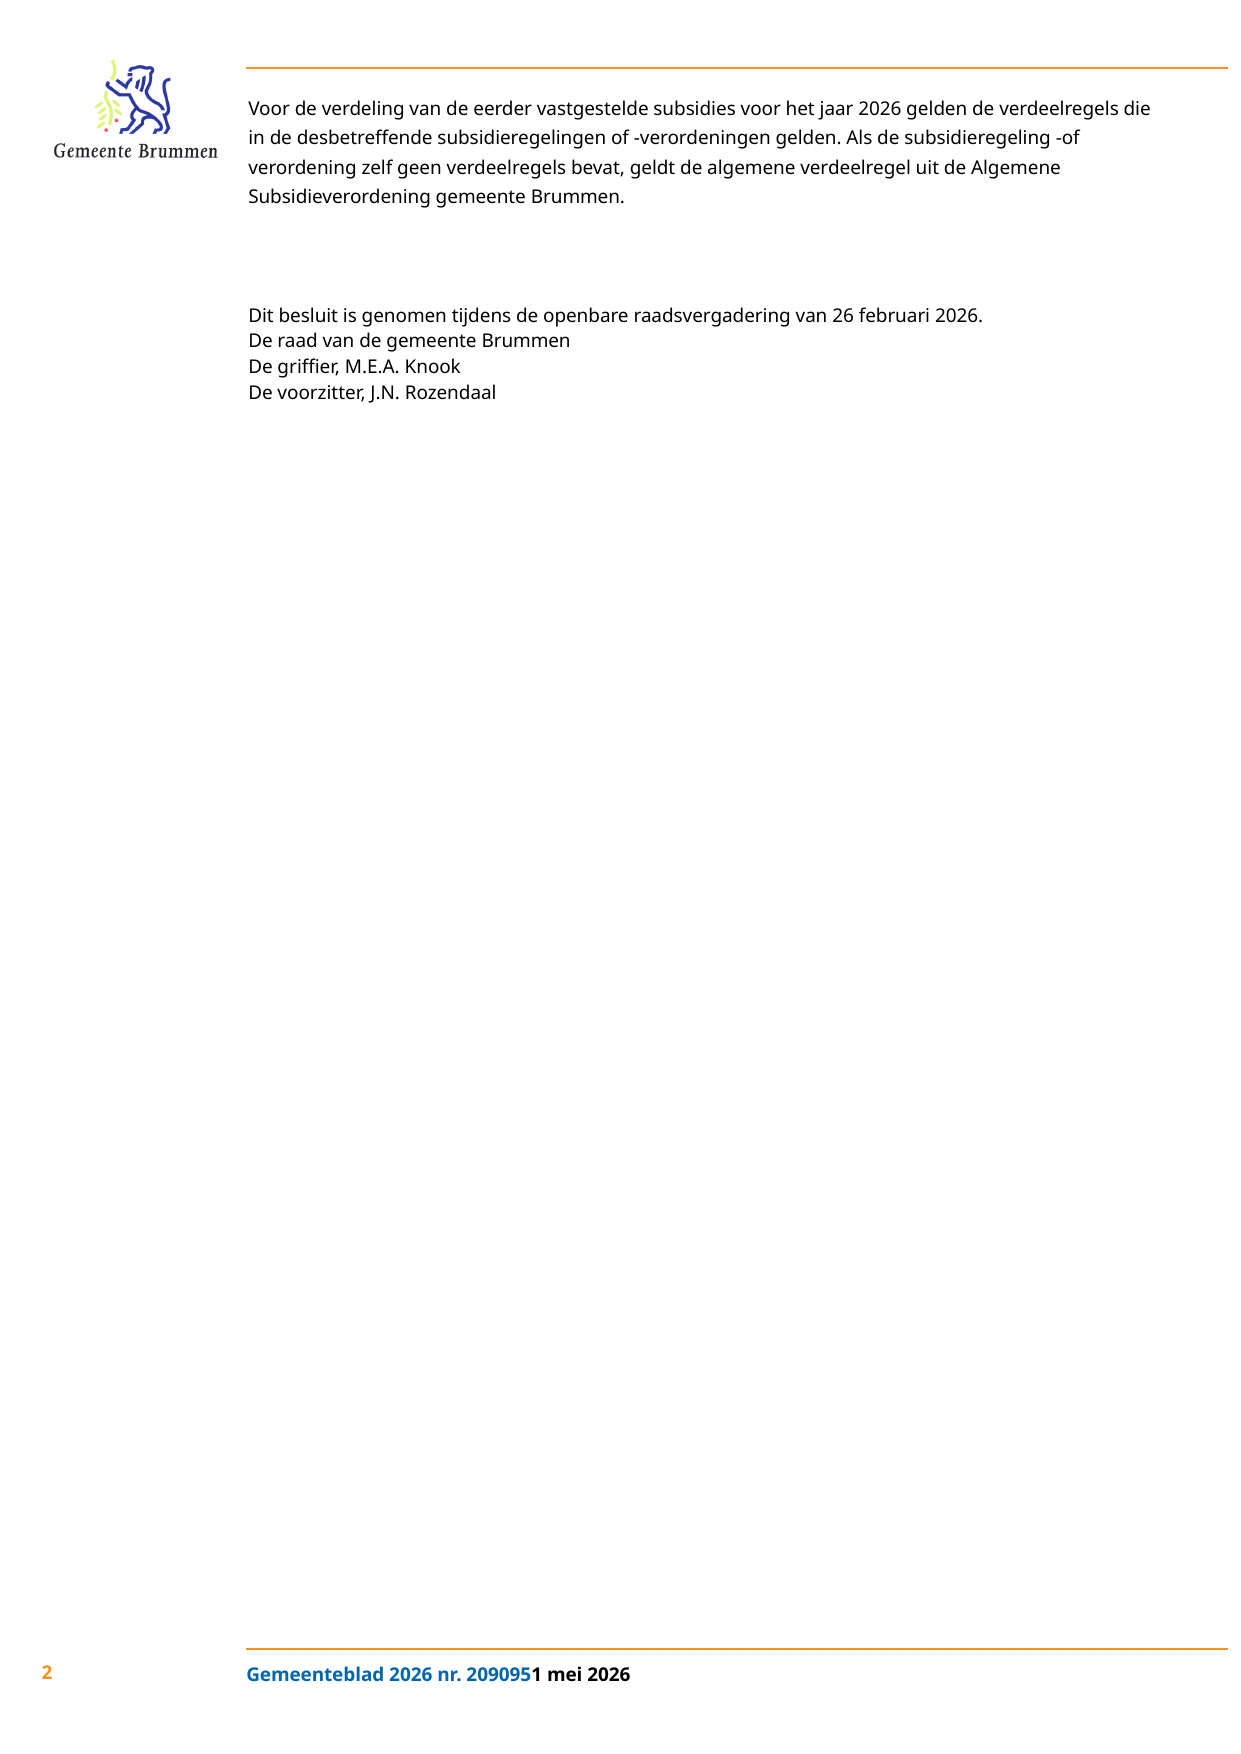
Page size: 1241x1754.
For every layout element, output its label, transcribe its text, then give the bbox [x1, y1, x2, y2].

text Voor de verdeling van de eerder vastgestelde subsidies voor het jaar 2026 gelden de verdeelregels die in de desbetreffende subsidieregelingen of -verordeningen gelden. Als de subsidieregeling -of verordening zelf geen verdeelregels bevat, geldt de algemene verdeelregel uit de Algemene Subsidieverordening gemeente Brummen. [248, 95, 1152, 209]
text Dit besluit is genomen tijdens de openbare raadsvergadering van 26 februari 2026. [248, 302, 1152, 328]
text De griffier, M.E.A. Knook [248, 353, 1152, 379]
text De raad van de gemeente Brummen [248, 328, 1152, 353]
text De voorzitter, J.N. Rozendaal [248, 379, 1152, 405]
picture [41, 47, 231, 172]
